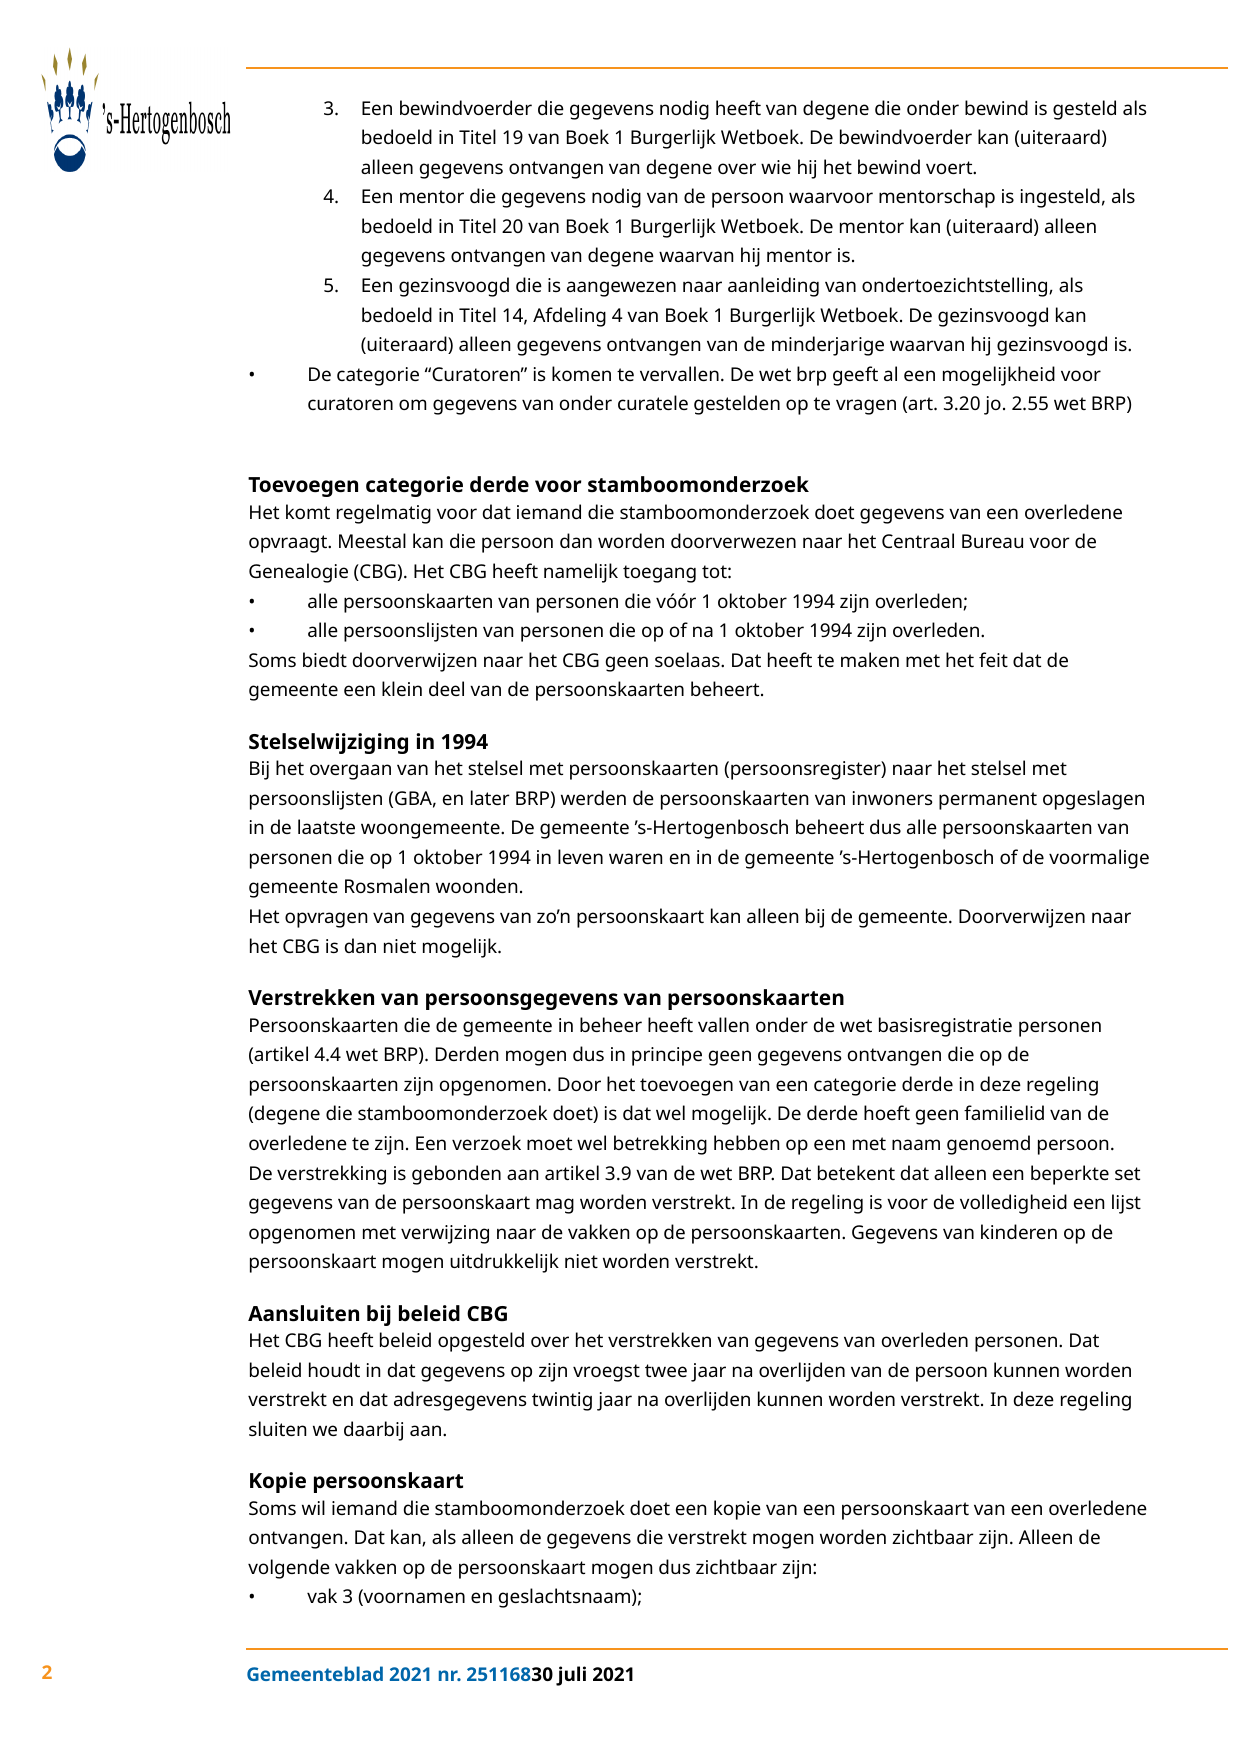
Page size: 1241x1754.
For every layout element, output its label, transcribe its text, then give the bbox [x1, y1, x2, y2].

list Een bewindvoerder die gegevens nodig heeft van degene die onder bewind is gesteld als bedoeld in Titel 19 van Boek 1 Burgerlijk Wetboek. De bewindvoerder kan (uiteraard) alleen gegevens ontvangen van degene over wie hij het bewind voert. [323, 95, 1152, 180]
text Stelselwijziging in 1994 [248, 727, 1152, 755]
text Soms wil iemand die stamboomonderzoek doet een kopie van een persoonskaart van een overledene ontvangen. Dat kan, als alleen de gegevens die verstrekt mogen worden zichtbaar zijn. Alleen de volgende vakken op de persoonskaart mogen dus zichtbaar zijn: [248, 1495, 1152, 1580]
text Het CBG heeft beleid opgesteld over het verstrekken van gegevens van overleden personen. Dat beleid houdt in dat gegevens op zijn vroegst twee jaar na overlijden van de persoon kunnen worden verstrekt en dat adresgegevens twintig jaar na overlijden kunnen worden verstrekt. In deze regeling sluiten we daarbij aan. [248, 1327, 1152, 1442]
text Aansluiten bij beleid CBG [248, 1299, 1152, 1327]
list vak 3 (voornamen en geslachtsnaam); [248, 1584, 1152, 1609]
text Kopie persoonskaart [248, 1466, 1152, 1495]
text Soms biedt doorverwijzen naar het CBG geen soelaas. Dat heeft te maken met het feit dat de gemeente een klein deel van de persoonskaarten beheert. [248, 647, 1152, 702]
list alle persoonskaarten van personen die vóór 1 oktober 1994 zijn overleden; [248, 588, 1152, 613]
text De verstrekking is gebonden aan artikel 3.9 van de wet BRP. Dat betekent dat alleen een beperkte set gegevens van de persoonskaart mag worden verstrekt. In de regeling is voor de volledigheid een lijst opgenomen met verwijzing naar de vakken op de persoonskaarten. Gegevens van kinderen op de persoonskaart mogen uitdrukkelijk niet worden verstrekt. [248, 1160, 1152, 1274]
text Verstrekken van persoonsgegevens van persoonskaarten [248, 983, 1152, 1012]
list Een mentor die gegevens nodig van de persoon waarvoor mentorschap is ingesteld, als bedoeld in Titel 20 van Boek 1 Burgerlijk Wetboek. De mentor kan (uiteraard) alleen gegevens ontvangen van degene waarvan hij mentor is. [323, 183, 1152, 268]
text Het opvragen van gegevens van zo’n persoonskaart kan alleen bij de gemeente. Doorverwijzen naar het CBG is dan niet mogelijk. [248, 903, 1152, 959]
text Bij het overgaan van het stelsel met persoonskaarten (persoonsregister) naar het stelsel met persoonslijsten (GBA, en later BRP) werden de persoonskaarten van inwoners permanent opgeslagen in de laatste woongemeente. De gemeente ’s-Hertogenbosch beheert dus alle persoonskaarten van personen die op 1 oktober 1994 in leven waren en in de gemeente ’s-Hertogenbosch of de voormalige gemeente Rosmalen woonden. [248, 755, 1152, 899]
picture [41, 47, 231, 172]
list alle persoonslijsten van personen die op of na 1 oktober 1994 zijn overleden. [248, 617, 1152, 643]
text Persoonskaarten die de gemeente in beheer heeft vallen onder de wet basisregistratie personen (artikel 4.4 wet BRP). Derden mogen dus in principe geen gegevens ontvangen die op de persoonskaarten zijn opgenomen. Door het toevoegen van een categorie derde in deze regeling (degene die stamboomonderzoek doet) is dat wel mogelijk. De derde hoeft geen familielid van de overledene te zijn. Een verzoek moet wel betrekking hebben op een met naam genoemd persoon. [248, 1012, 1152, 1156]
list Een gezinsvoogd die is aangewezen naar aanleiding van ondertoezichtstelling, als bedoeld in Titel 14, Afdeling 4 van Boek 1 Burgerlijk Wetboek. De gezinsvoogd kan (uiteraard) alleen gegevens ontvangen van de minderjarige waarvan hij gezinsvoogd is. [323, 272, 1152, 357]
text Het komt regelmatig voor dat iemand die stamboomonderzoek doet gegevens van een overledene opvraagt. Meestal kan die persoon dan worden doorverwezen naar het Centraal Bureau voor de Genealogie (CBG). Het CBG heeft namelijk toegang tot: [248, 499, 1152, 584]
text Toevoegen categorie derde voor stamboomonderzoek [248, 471, 1152, 499]
list De categorie “Curatoren” is komen te vervallen. De wet brp geeft al een mogelijkheid voor curatoren om gegevens van onder curatele gestelden op te vragen (art. 3.20 jo. 2.55 wet BRP) [248, 361, 1152, 416]
